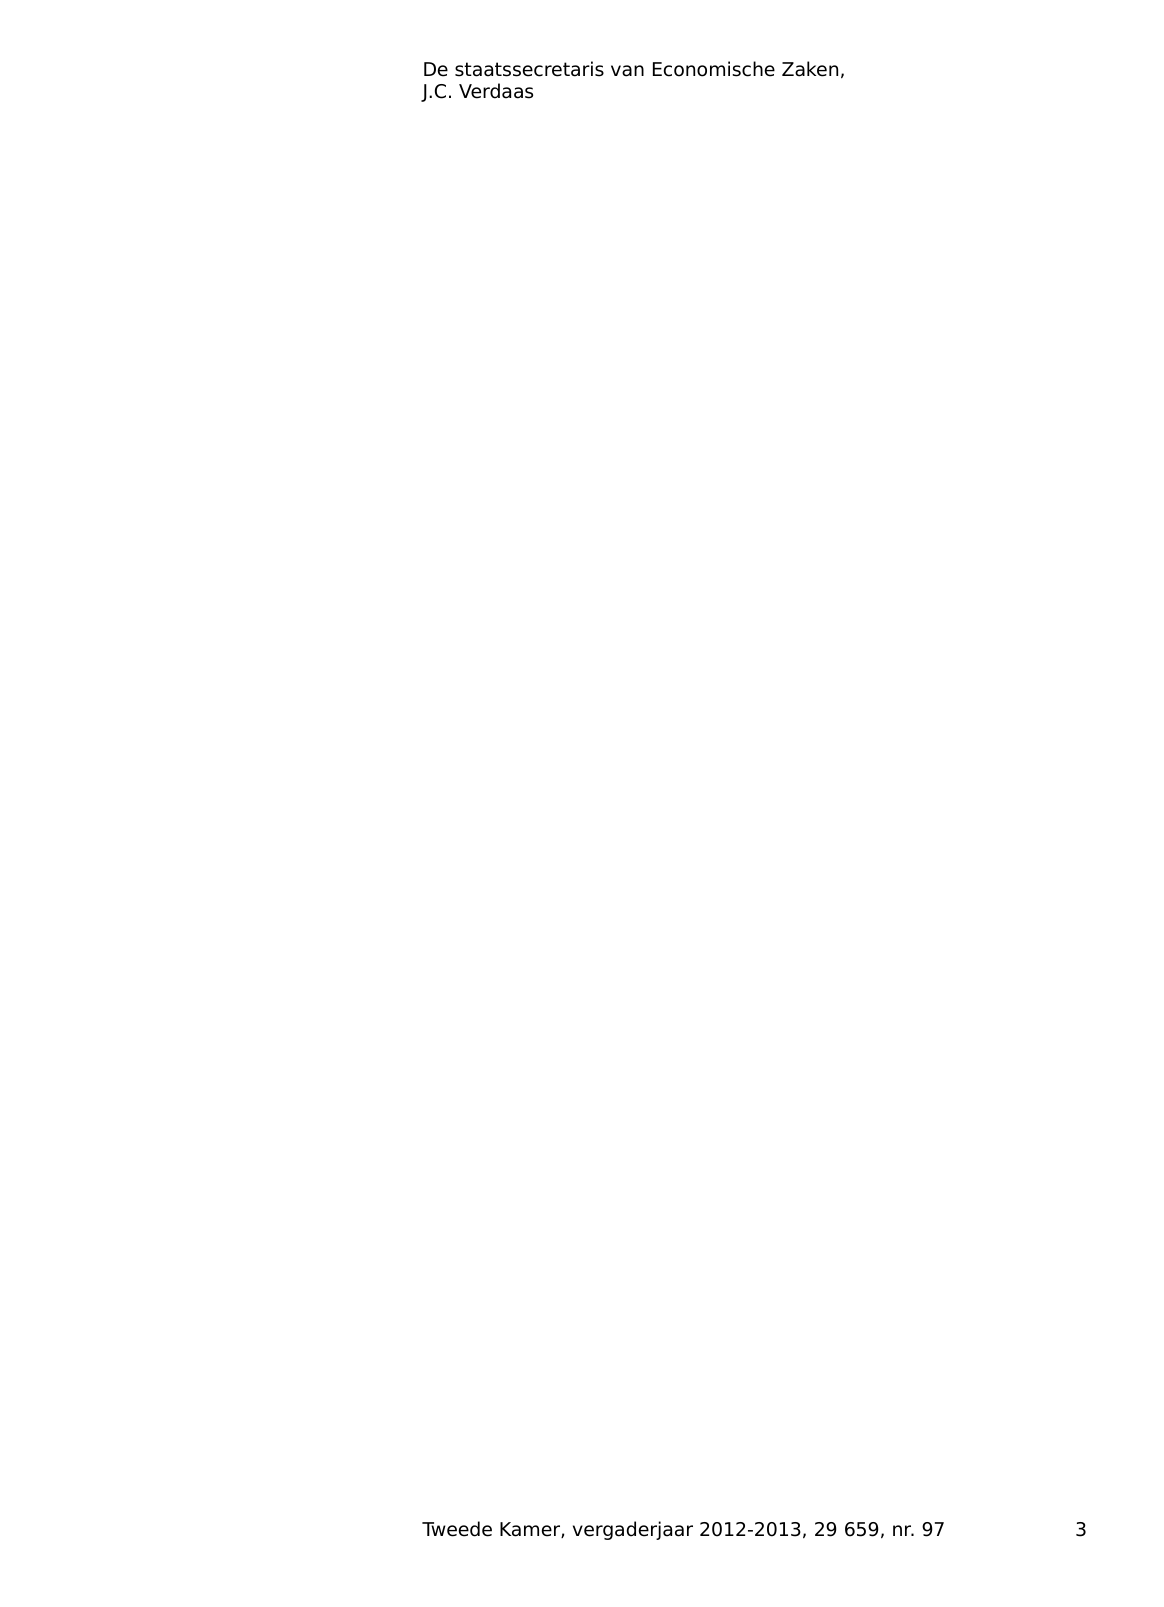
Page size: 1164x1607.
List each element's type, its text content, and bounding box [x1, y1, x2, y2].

text De staatssecretaris van Economische Zaken, J.C. Verdaas [422, 59, 1087, 103]
